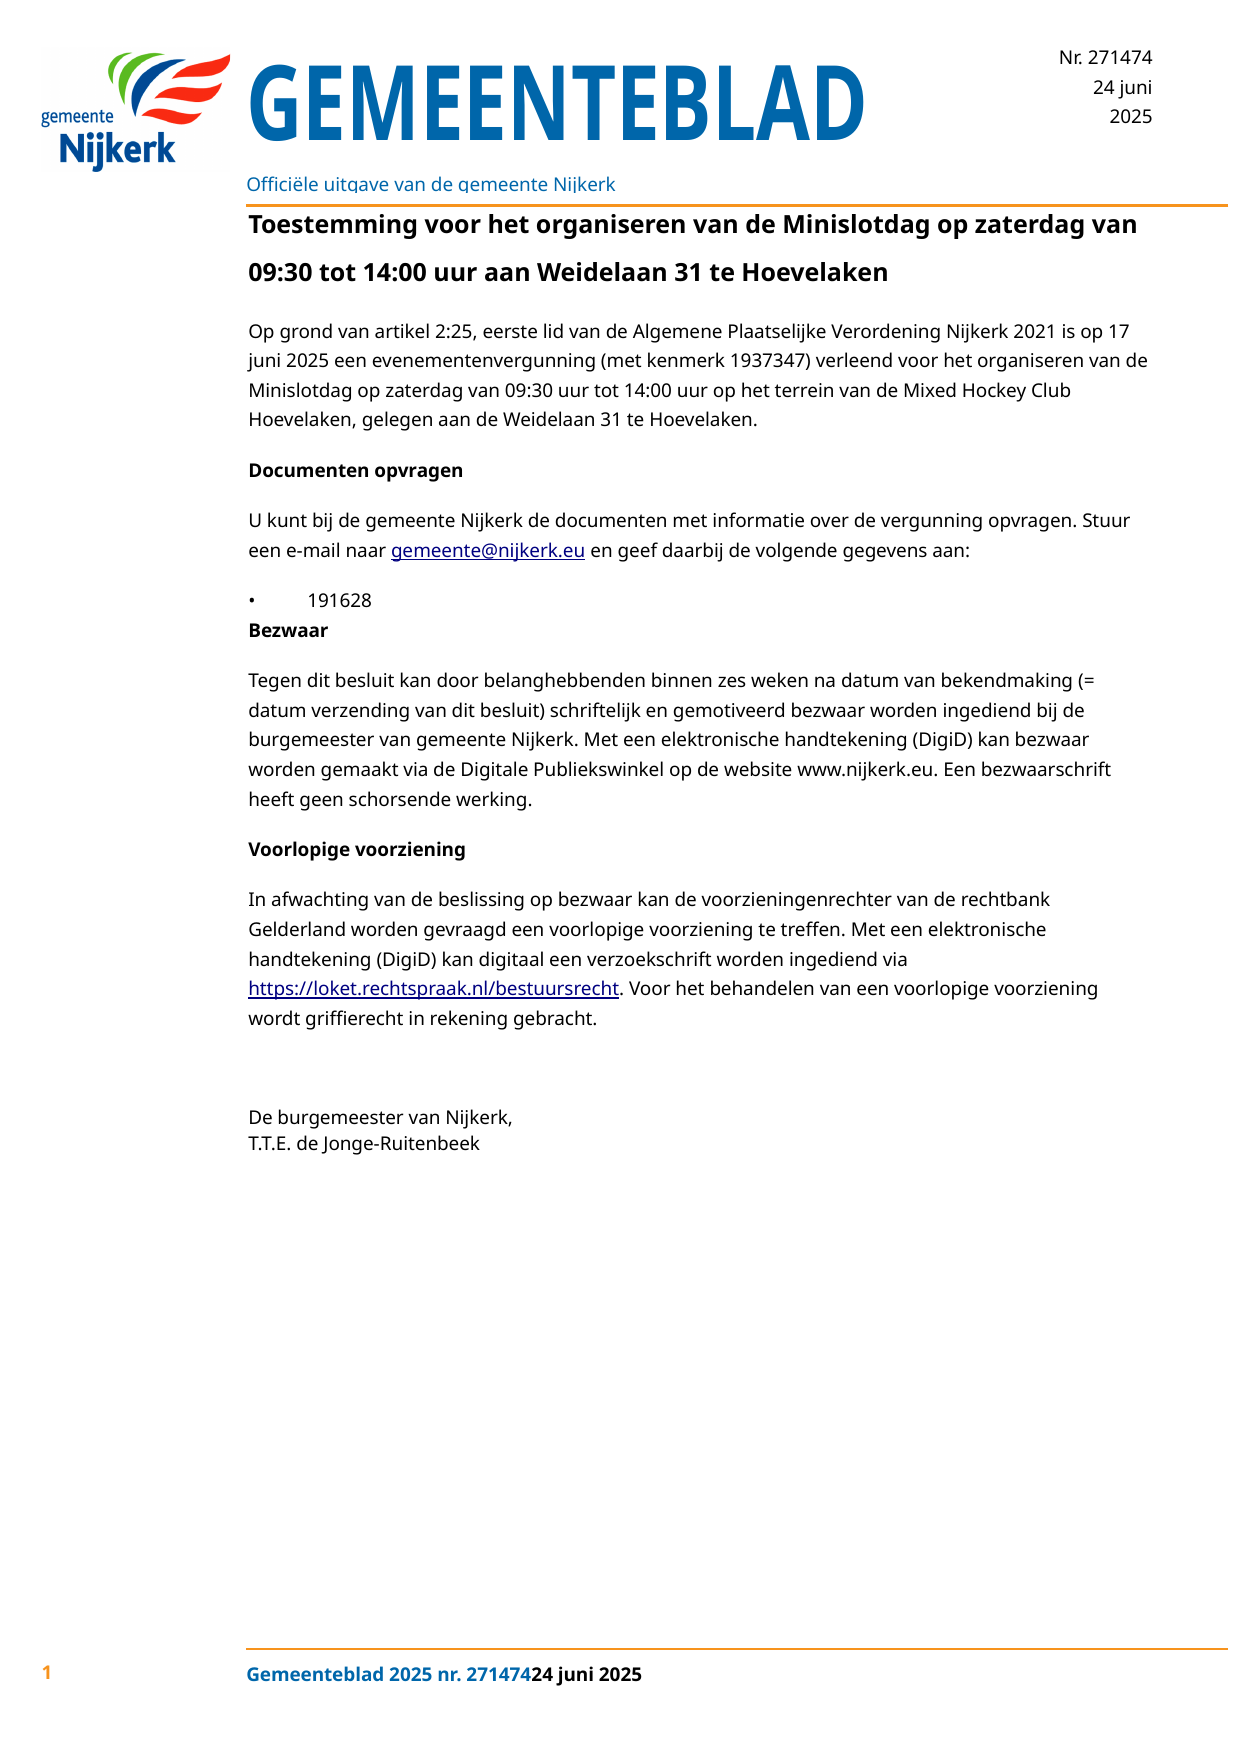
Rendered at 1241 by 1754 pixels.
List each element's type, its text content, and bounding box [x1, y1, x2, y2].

text Tegen dit besluit kan door belanghebbenden binnen zes weken na datum van bekendmaking (= datum verzending van dit besluit) schriftelijk en gemotiveerd bezwaar worden ingediend bij de burgemeester van gemeente Nijkerk. Met een elektronische handtekening (DigiD) kan bezwaar worden gemaakt via de Digitale Publiekswinkel op de website www.nijkerk.eu. Een bezwaarschrift heeft geen schorsende werking. [248, 667, 1152, 812]
list 191628 [248, 587, 1152, 613]
text Documenten opvragen [248, 457, 1152, 483]
text Toestemming voor het organiseren van de Minislotdag op zaterdag van 09:30 tot 14:00 uur aan Weidelaan 31 te Hoevelaken [248, 207, 1152, 288]
text Op grond van artikel 2:25, eerste lid van de Algemene Plaatselijke Verordening Nijkerk 2021 is op 17 juni 2025 een evenementenvergunning (met kenmerk 1937347) verleend voor het organiseren van de Minislotdag op zaterdag van 09:30 uur tot 14:00 uur op het terrein van de Mixed Hockey Club Hoevelaken, gelegen aan de Weidelaan 31 te Hoevelaken. [248, 318, 1152, 432]
picture [41, 47, 231, 172]
text In afwachting van de beslissing op bezwaar kan de voorzieningenrechter van de rechtbank Gelderland worden gevraagd een voorlopige voorziening te treffen. Met een elektronische handtekening (DigiD) kan digitaal een verzoekschrift worden ingediend via https://loket.rechtspraak.nl/bestuursrecht. Voor het behandelen van een voorlopige voorziening wordt griffierecht in rekening gebracht. [248, 887, 1152, 1031]
text Voorlopige voorziening [248, 836, 1152, 862]
text Bezwaar [248, 617, 1152, 643]
text U kunt bij de gemeente Nijkerk de documenten met informatie over de vergunning opvragen. Stuur een e-mail naar gemeente@nijkerk.eu en geef daarbij de volgende gegevens aan: [248, 507, 1152, 563]
text De burgemeester van Nijkerk, [248, 1104, 1152, 1130]
text T.T.E. de Jonge-Ruitenbeek [248, 1130, 1152, 1156]
